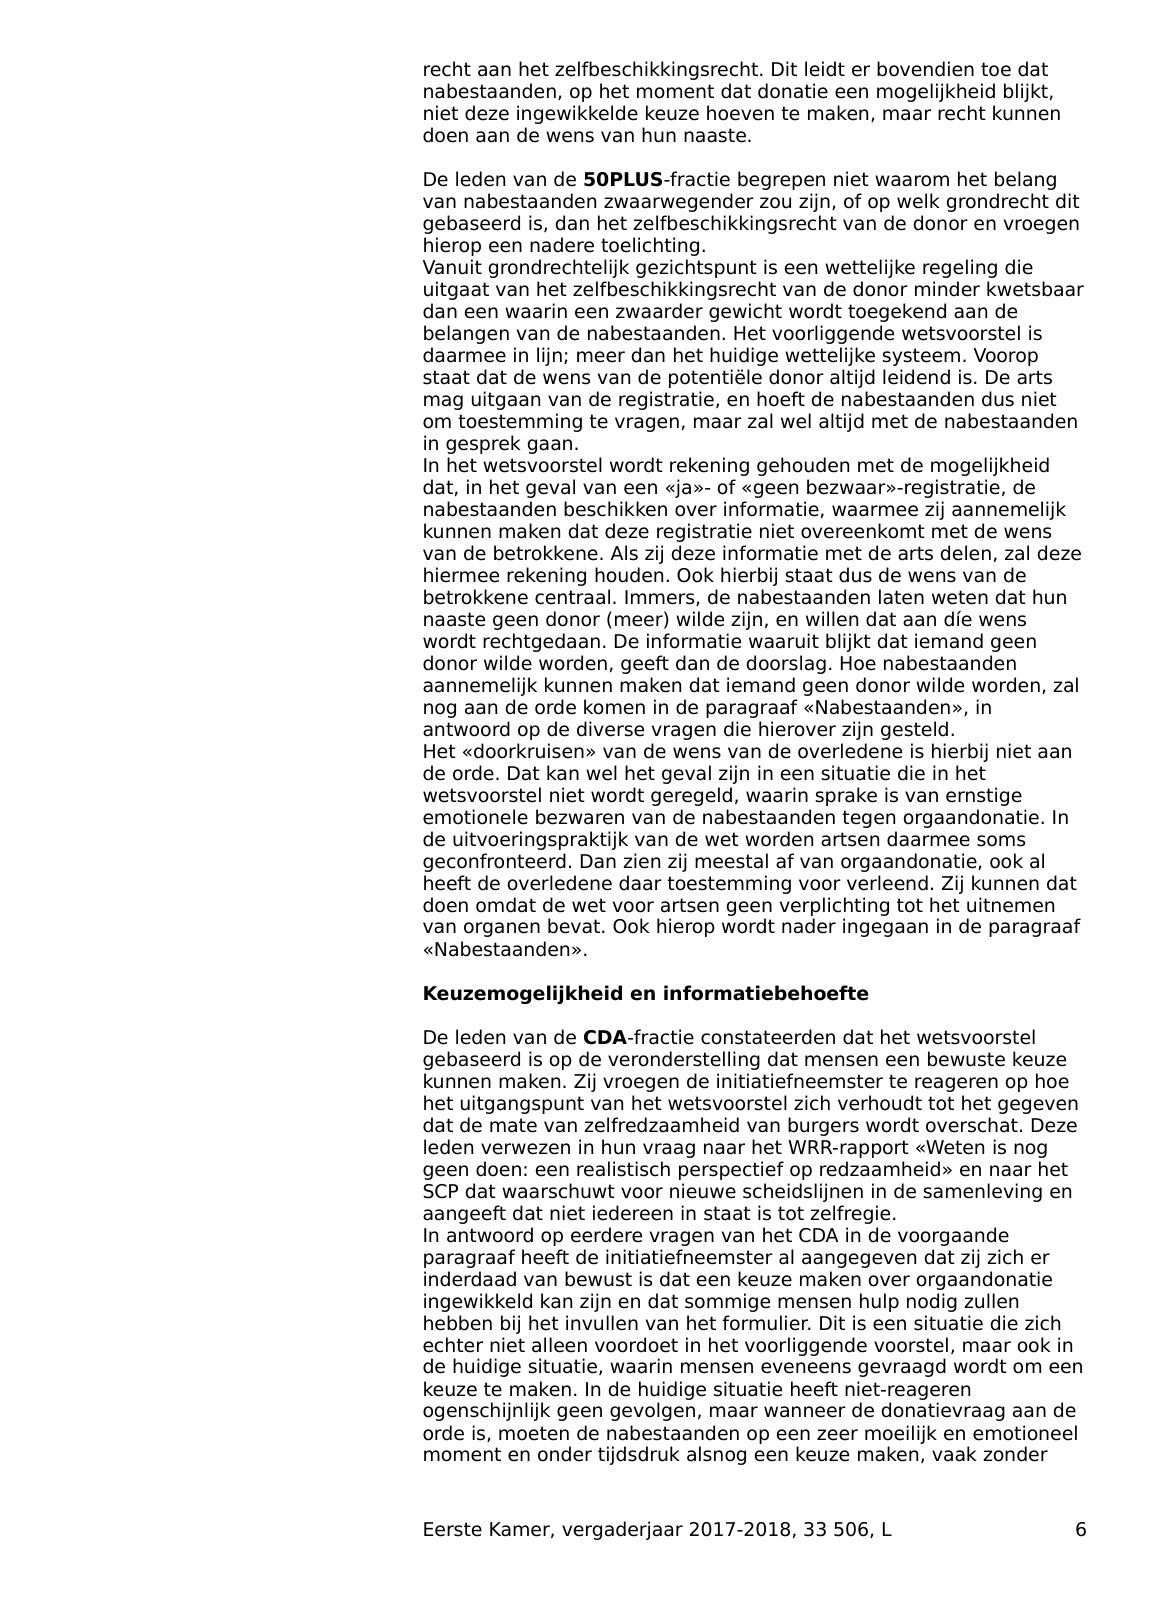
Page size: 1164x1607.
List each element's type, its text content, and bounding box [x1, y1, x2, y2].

subtitle Keuzemogelijkheid en informatiebehoefte [422, 983, 1087, 1004]
text Het «doorkruisen» van de wens van de overledene is hierbij niet aan de orde. Dat kan wel het geval zijn in een situatie die in het wetsvoorstel niet wordt geregeld, waarin sprake is van ernstige emotionele bezwaren van de nabestaanden tegen orgaandonatie. In de uitvoeringspraktijk van de wet worden artsen daarmee soms geconfronteerd. Dan zien zij meestal af van orgaandonatie, ook al heeft de overledene daar toestemming voor verleend. Zij kunnen dat doen omdat de wet voor artsen geen verplichting tot het uitnemen van organen bevat. Ook hierop wordt nader ingegaan in de paragraaf «Nabestaanden». [422, 741, 1087, 960]
text In het wetsvoorstel wordt rekening gehouden met de mogelijkheid dat, in het geval van een «ja»- of «geen bezwaar»-registratie, de nabestaanden beschikken over informatie, waarmee zij aannemelijk kunnen maken dat deze registratie niet overeenkomt met de wens van de betrokkene. Als zij deze informatie met de arts delen, zal deze hiermee rekening houden. Ook hierbij staat dus de wens van de betrokkene centraal. Immers, de nabestaanden laten weten dat hun naaste geen donor (meer) wilde zijn, en willen dat aan díe wens wordt rechtgedaan. De informatie waaruit blijkt dat iemand geen donor wilde worden, geeft dan de doorslag. Hoe nabestaanden aannemelijk kunnen maken dat iemand geen donor wilde worden, zal nog aan de orde komen in de paragraaf «Nabestaanden», in antwoord op de diverse vragen die hierover zijn gesteld. [422, 455, 1087, 741]
text In antwoord op eerdere vragen van het CDA in de voorgaande paragraaf heeft de initiatiefneemster al aangegeven dat zij zich er inderdaad van bewust is dat een keuze maken over orgaandonatie ingewikkeld kan zijn en dat sommige mensen hulp nodig zullen hebben bij het invullen van het formulier. Dit is een situatie die zich echter niet alleen voordoet in het voorliggende voorstel, maar ook in de huidige situatie, waarin mensen eveneens gevraagd wordt om een keuze te maken. In de huidige situatie heeft niet-reageren ogenschijnlijk geen gevolgen, maar wanneer de donatievraag aan de orde is, moeten de nabestaanden op een zeer moeilijk en emotioneel moment en onder tijdsdruk alsnog een keuze maken, vaak zonder [422, 1224, 1087, 1466]
text De leden van de 50PLUS-fractie begrepen niet waarom het belang van nabestaanden zwaarwegender zou zijn, of op welk grondrecht dit gebaseerd is, dan het zelfbeschikkingsrecht van de donor en vroegen hierop een nadere toelichting. [422, 169, 1087, 257]
text recht aan het zelfbeschikkingsrecht. Dit leidt er bovendien toe dat nabestaanden, op het moment dat donatie een mogelijkheid blijkt, niet deze ingewikkelde keuze hoeven te maken, maar recht kunnen doen aan de wens van hun naaste. [422, 59, 1087, 147]
text De leden van de CDA-fractie constateerden dat het wetsvoorstel gebaseerd is op de veronderstelling dat mensen een bewuste keuze kunnen maken. Zij vroegen de initiatiefneemster te reageren op hoe het uitgangspunt van het wetsvoorstel zich verhoudt tot het gegeven dat de mate van zelfredzaamheid van burgers wordt overschat. Deze leden verwezen in hun vraag naar het WRR-rapport «Weten is nog geen doen: een realistisch perspectief op redzaamheid» en naar het SCP dat waarschuwt voor nieuwe scheidslijnen in de samenleving en aangeeft dat niet iedereen in staat is tot zelfregie. [422, 1027, 1087, 1224]
text Vanuit grondrechtelijk gezichtspunt is een wettelijke regeling die uitgaat van het zelfbeschikkingsrecht van de donor minder kwetsbaar dan een waarin een zwaarder gewicht wordt toegekend aan de belangen van de nabestaanden. Het voorliggende wetsvoorstel is daarmee in lijn; meer dan het huidige wettelijke systeem. Voorop staat dat de wens van de potentiële donor altijd leidend is. De arts mag uitgaan van de registratie, en hoeft de nabestaanden dus niet om toestemming te vragen, maar zal wel altijd met de nabestaanden in gesprek gaan. [422, 257, 1087, 455]
